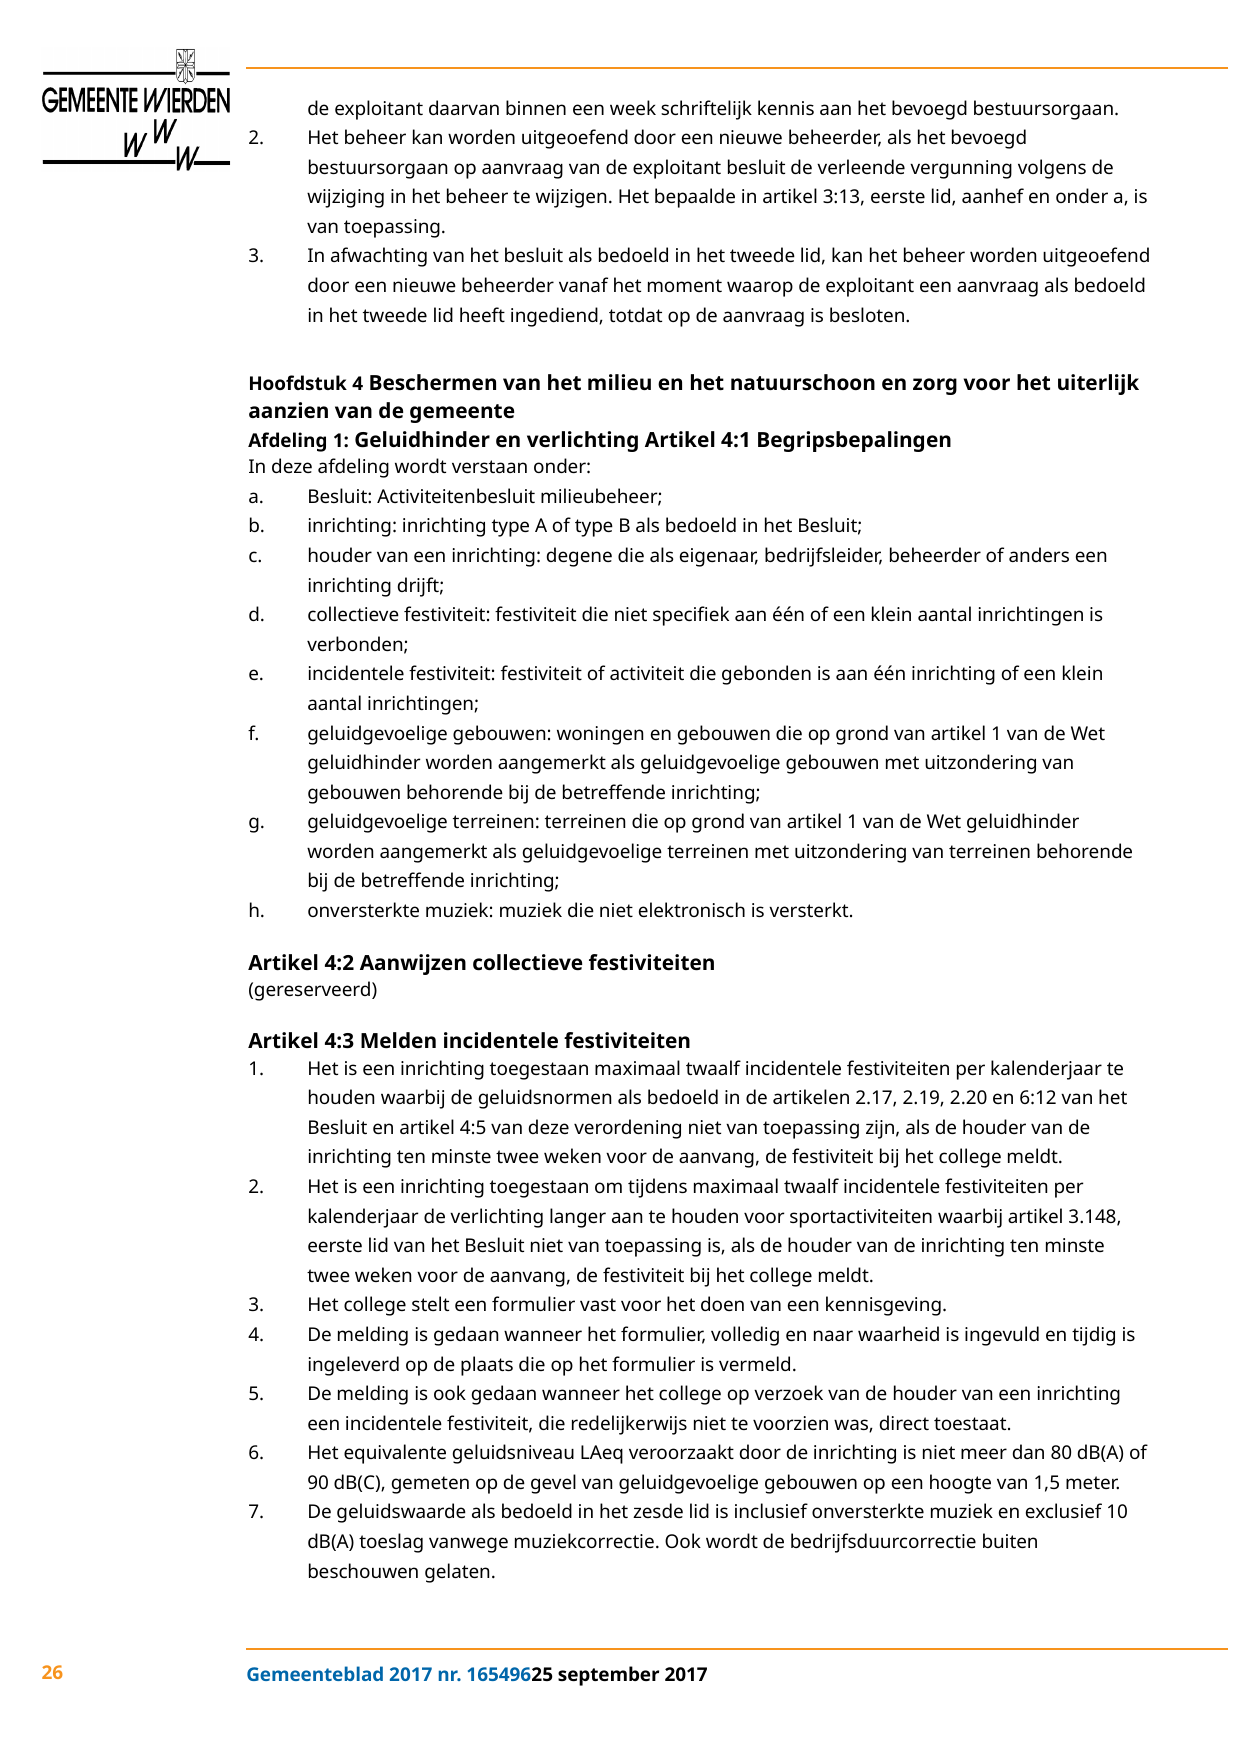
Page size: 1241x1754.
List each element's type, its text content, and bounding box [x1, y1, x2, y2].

list De melding is gedaan wanneer het formulier, volledig en naar waarheid is ingevuld en tijdig is ingeleverd op de plaats die op het formulier is vermeld. [248, 1321, 1152, 1377]
picture [41, 47, 231, 172]
list Besluit: Activiteitenbesluit milieubeheer; [248, 483, 1152, 509]
list Het equivalente geluidsniveau LAeq veroorzaakt door de inrichting is niet meer dan 80 dB(A) of 90 dB(C), gemeten op de gevel van geluidgevoelige gebouwen op een hoogte van 1,5 meter. [248, 1439, 1152, 1495]
list geluidgevoelige gebouwen: woningen en gebouwen die op grond van artikel 1 van de Wet geluidhinder worden aangemerkt als geluidgevoelige gebouwen met uitzondering van gebouwen behorende bij de betreffende inrichting; [248, 720, 1152, 805]
list de exploitant daarvan binnen een week schriftelijk kennis aan het bevoegd bestuursorgaan. [248, 95, 1152, 121]
list incidentele festiviteit: festiviteit of activiteit die gebonden is aan één inrichting of een klein aantal inrichtingen; [248, 661, 1152, 716]
list collectieve festiviteit: festiviteit die niet specifiek aan één of een klein aantal inrichtingen is verbonden; [248, 601, 1152, 657]
list De geluidswaarde als bedoeld in het zesde lid is inclusief onversterkte muziek en exclusief 10 dB(A) toeslag vanwege muziekcorrectie. Ook wordt de bedrijfsduurcorrectie buiten beschouwen gelaten. [248, 1499, 1152, 1584]
list houder van een inrichting: degene die als eigenaar, bedrijfsleider, beheerder of anders een inrichting drijft; [248, 542, 1152, 598]
list Het beheer kan worden uitgeoefend door een nieuwe beheerder, als het bevoegd bestuursorgaan op aanvraag van de exploitant besluit de verleende vergunning volgens de wijziging in het beheer te wijzigen. Het bepaalde in artikel 3:13, eerste lid, aanhef en onder a, is van toepassing. [248, 124, 1152, 239]
text Afdeling 1: Geluidhinder en verlichting Artikel 4:1 Begripsbepalingen [248, 425, 1152, 453]
list geluidgevoelige terreinen: terreinen die op grond van artikel 1 van de Wet geluidhinder worden aangemerkt als geluidgevoelige terreinen met uitzondering van terreinen behorende bij de betreffende inrichting; [248, 808, 1152, 893]
list Het is een inrichting toegestaan maximaal twaalf incidentele festiviteiten per kalenderjaar te houden waarbij de geluidsnormen als bedoeld in de artikelen 2.17, 2.19, 2.20 en 6:12 van het Besluit en artikel 4:5 van deze verordening niet van toepassing zijn, als de houder van de inrichting ten minste twee weken voor de aanvang, de festiviteit bij het college meldt. [248, 1055, 1152, 1169]
list onversterkte muziek: muziek die niet elektronisch is versterkt. [248, 897, 1152, 923]
list De melding is ook gedaan wanneer het college op verzoek van de houder van een inrichting een incidentele festiviteit, die redelijkerwijs niet te voorzien was, direct toestaat. [248, 1380, 1152, 1436]
text Artikel 4:2 Aanwijzen collectieve festiviteiten [248, 948, 1152, 976]
text Artikel 4:3 Melden incidentele festiviteiten [248, 1027, 1152, 1055]
list Het is een inrichting toegestaan om tijdens maximaal twaalf incidentele festiviteiten per kalenderjaar de verlichting langer aan te houden voor sportactiviteiten waarbij artikel 3.148, eerste lid van het Besluit niet van toepassing is, als de houder van de inrichting ten minste twee weken voor de aanvang, de festiviteit bij het college meldt. [248, 1173, 1152, 1288]
text (gereserveerd) [248, 976, 1152, 1002]
list Het college stelt een formulier vast voor het doen van een kennisgeving. [248, 1292, 1152, 1317]
text In deze afdeling wordt verstaan onder: [248, 453, 1152, 479]
list In afwachting van het besluit als bedoeld in het tweede lid, kan het beheer worden uitgeoefend door een nieuwe beheerder vanaf het moment waarop de exploitant een aanvraag als bedoeld in het tweede lid heeft ingediend, totdat op de aanvraag is besloten. [248, 243, 1152, 328]
text Hoofdstuk 4 Beschermen van het milieu en het natuurschoon en zorg voor het uiterlijk aanzien van de gemeente [248, 368, 1152, 425]
list inrichting: inrichting type A of type B als bedoeld in het Besluit; [248, 513, 1152, 538]
